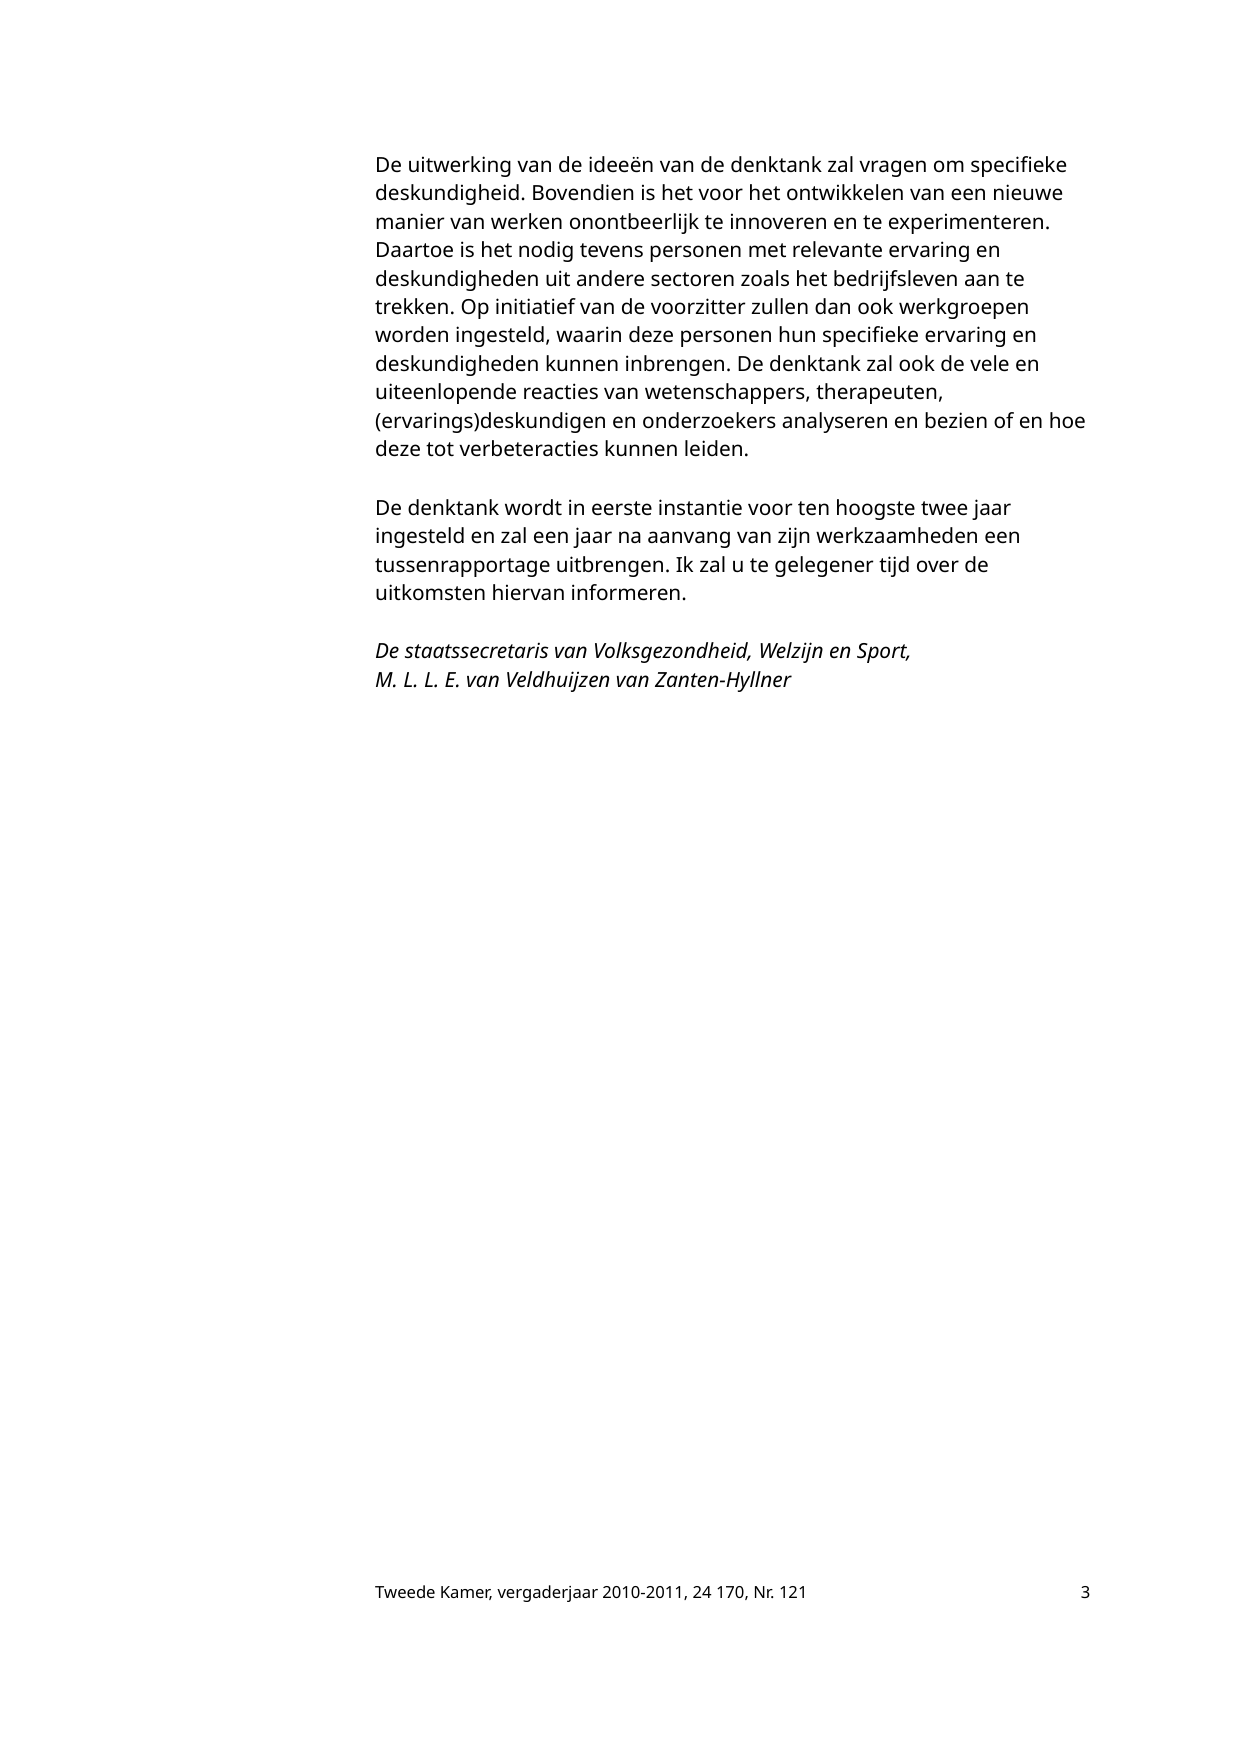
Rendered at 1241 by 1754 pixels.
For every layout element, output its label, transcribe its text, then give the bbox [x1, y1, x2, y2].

text De staatssecretaris van Volksgezondheid, Welzijn en Sport, [375, 637, 1090, 665]
text De uitwerking van de ideeën van de denktank zal vragen om specifieke deskundigheid. Bovendien is het voor het ontwikkelen van een nieuwe manier van werken onontbeerlijk te innoveren en te experimenteren. Daartoe is het nodig tevens personen met relevante ervaring en deskundigheden uit andere sectoren zoals het bedrijfsleven aan te trekken. Op initiatief van de voorzitter zullen dan ook werkgroepen worden ingesteld, waarin deze personen hun specifieke ervaring en deskundigheden kunnen inbrengen. De denktank zal ook de vele en uiteenlopende reacties van wetenschappers, therapeuten, (ervarings)deskundigen en onderzoekers analyseren en bezien of en hoe deze tot verbeteracties kunnen leiden. [375, 150, 1090, 463]
text De denktank wordt in eerste instantie voor ten hoogste twee jaar ingesteld en zal een jaar na aanvang van zijn werkzaamheden een tussenrapportage uitbrengen. Ik zal u te gelegener tijd over de uitkomsten hiervan informeren. [375, 493, 1090, 607]
text M. L. L. E. van Veldhuijzen van Zanten-Hyllner [375, 665, 1090, 693]
